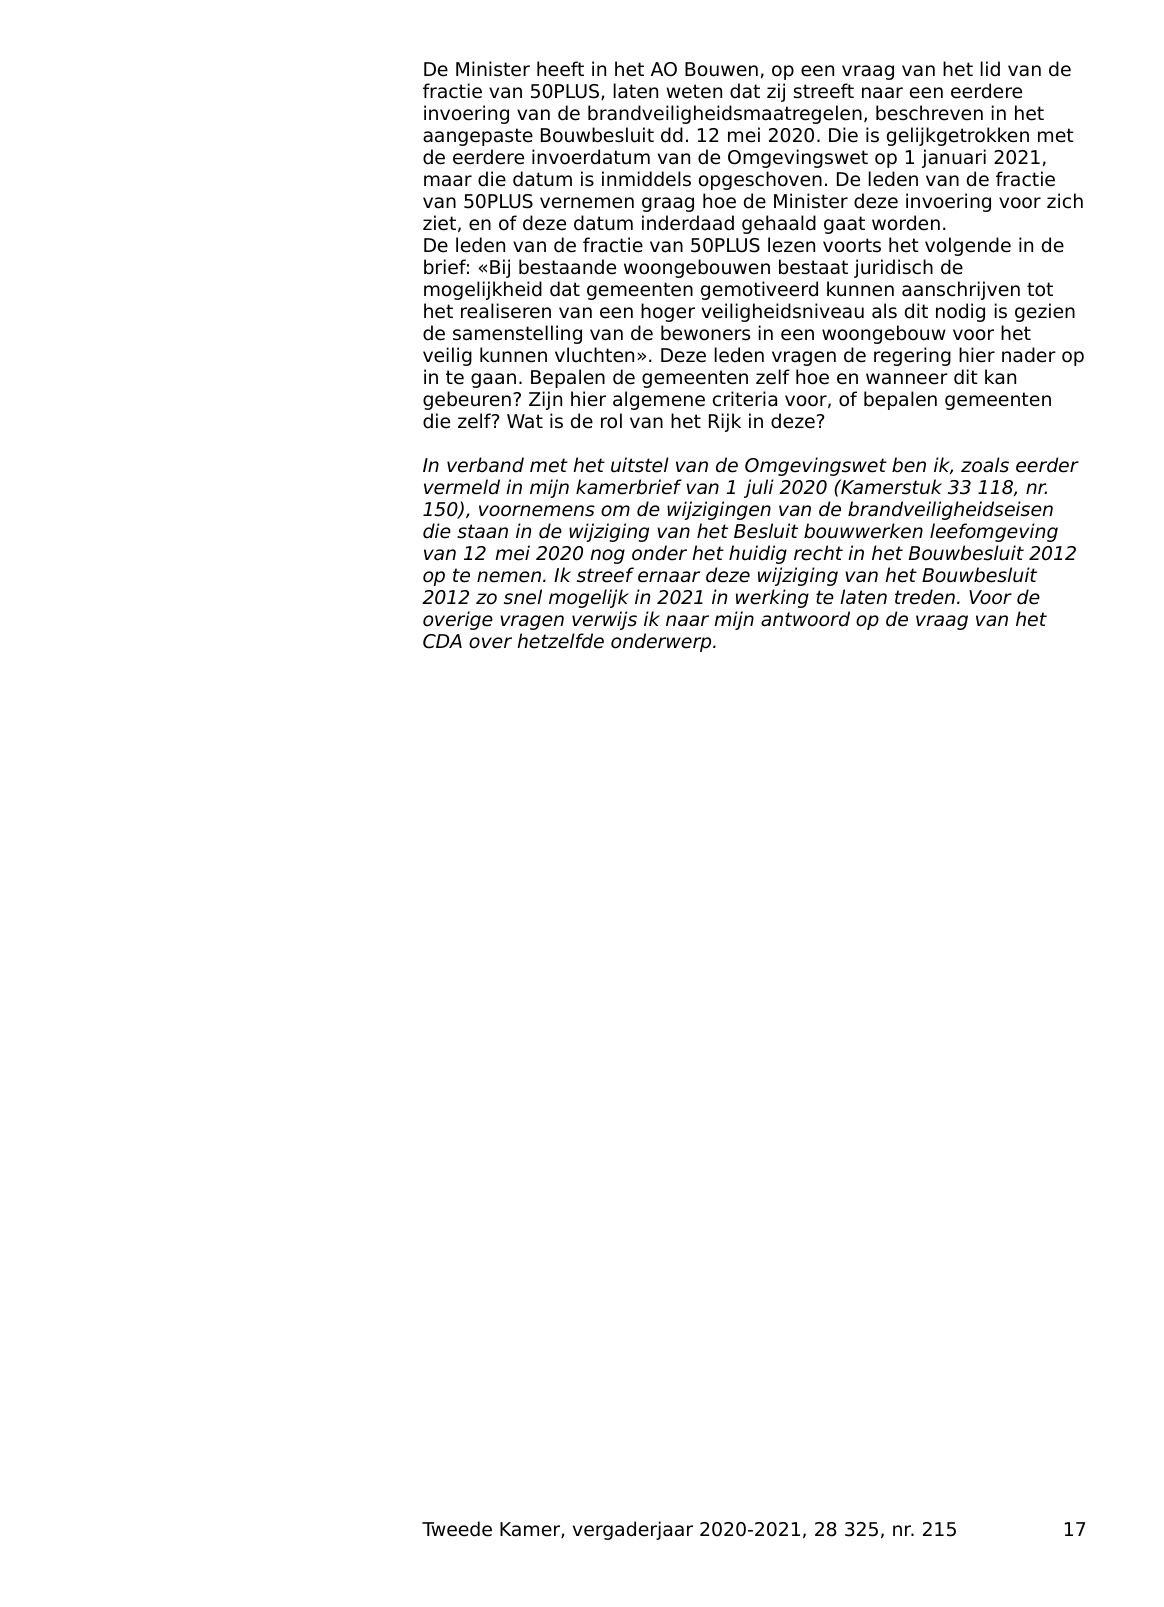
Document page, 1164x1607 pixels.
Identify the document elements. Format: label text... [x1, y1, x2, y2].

text In verband met het uitstel van de Omgevingswet ben ik, zoals eerder vermeld in mijn kamerbrief van 1 juli 2020 (Kamerstuk 33 118, nr. 150), voornemens om de wijzigingen van de brandveiligheidseisen die staan in de wijziging van het Besluit bouwwerken leefomgeving van 12 mei 2020 nog onder het huidig recht in het Bouwbesluit 2012 op te nemen. Ik streef ernaar deze wijziging van het Bouwbesluit 2012 zo snel mogelijk in 2021 in werking te laten treden. Voor de overige vragen verwijs ik naar mijn antwoord op de vraag van het CDA over hetzelfde onderwerp. [422, 455, 1087, 653]
text De leden van de fractie van 50PLUS lezen voorts het volgende in de brief: «Bij bestaande woongebouwen bestaat juridisch de mogelijkheid dat gemeenten gemotiveerd kunnen aanschrijven tot het realiseren van een hoger veiligheidsniveau als dit nodig is gezien de samenstelling van de bewoners in een woongebouw voor het veilig kunnen vluchten». Deze leden vragen de regering hier nader op in te gaan. Bepalen de gemeenten zelf hoe en wanneer dit kan gebeuren? Zijn hier algemene criteria voor, of bepalen gemeenten die zelf? Wat is de rol van het Rijk in deze? [422, 235, 1087, 433]
text De Minister heeft in het AO Bouwen, op een vraag van het lid van de fractie van 50PLUS, laten weten dat zij streeft naar een eerdere invoering van de brandveiligheidsmaatregelen, beschreven in het aangepaste Bouwbesluit dd. 12 mei 2020. Die is gelijkgetrokken met de eerdere invoerdatum van de Omgevingswet op 1 januari 2021, maar die datum is inmiddels opgeschoven. De leden van de fractie van 50PLUS vernemen graag hoe de Minister deze invoering voor zich ziet, en of deze datum inderdaad gehaald gaat worden. [422, 59, 1087, 235]
